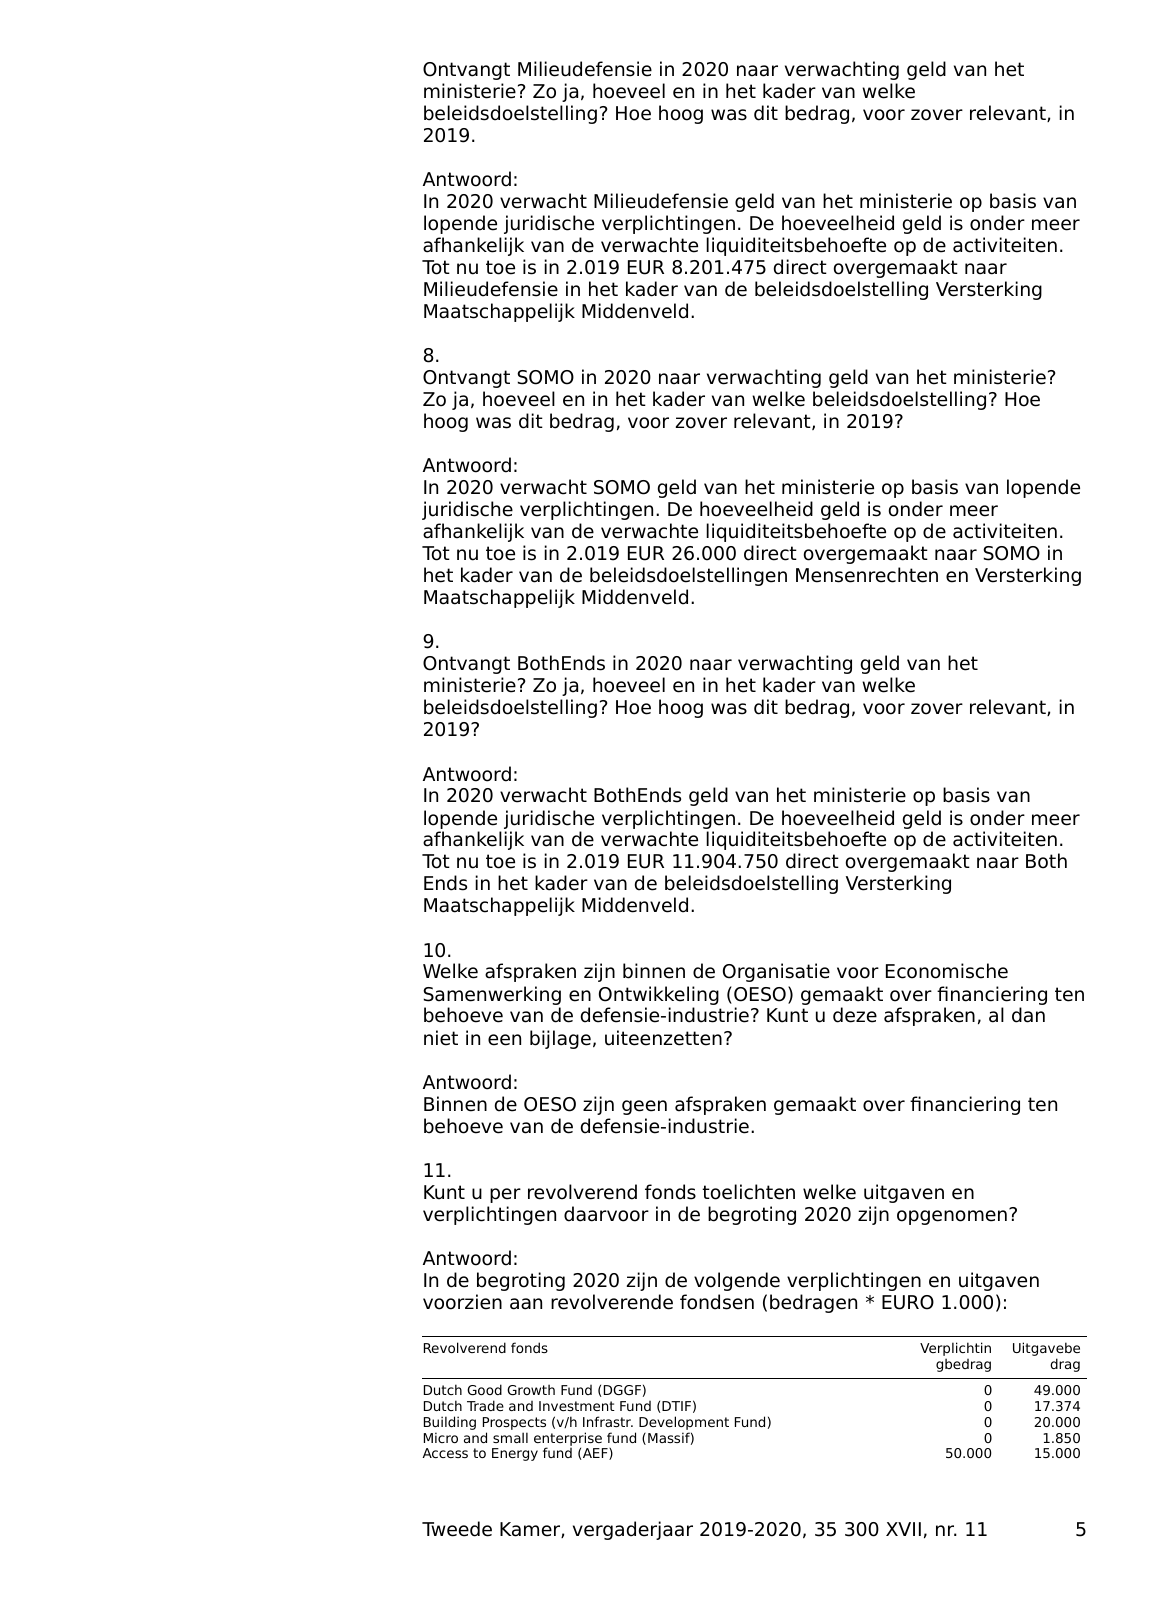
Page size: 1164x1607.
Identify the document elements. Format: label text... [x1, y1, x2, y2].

table_cell Micro and small enterprise fund (Massif) [422, 1430, 909, 1446]
text Antwoord: [422, 1248, 1087, 1270]
table_cell 49.000 [998, 1379, 1087, 1399]
table_cell Access to Energy fund (AEF) [422, 1446, 909, 1462]
table_cell Dutch Good Growth Fund (DGGF) [422, 1379, 909, 1399]
table_cell 50.000 [910, 1446, 998, 1462]
text Tot nu toe is in 2.019 EUR 8.201.475 direct overgemaakt naar Milieudefensie in het kader van de beleidsdoelstelling Versterking Maatschappelijk Middenveld. [422, 257, 1087, 323]
table_cell 20.000 [998, 1415, 1087, 1430]
table_cell 0 [910, 1379, 998, 1399]
table_cell 17.374 [998, 1399, 1087, 1415]
text 8. [422, 345, 1087, 367]
text Ontvangt Milieudefensie in 2020 naar verwachting geld van het ministerie? Zo ja, hoeveel en in het kader van welke beleidsdoelstelling? Hoe hoog was dit bedrag, voor zover relevant, in 2019. [422, 59, 1087, 147]
text In 2020 verwacht SOMO geld van het ministerie op basis van lopende juridische verplichtingen. De hoeveelheid geld is onder meer afhankelijk van de verwachte liquiditeitsbehoefte op de activiteiten. [422, 477, 1087, 543]
text Ontvangt BothEnds in 2020 naar verwachting geld van het ministerie? Zo ja, hoeveel en in het kader van welke beleidsdoelstelling? Hoe hoog was dit bedrag, voor zover relevant, in 2019? [422, 653, 1087, 741]
text Ontvangt SOMO in 2020 naar verwachting geld van het ministerie? Zo ja, hoeveel en in het kader van welke beleidsdoelstelling? Hoe hoog was dit bedrag, voor zover relevant, in 2019? [422, 367, 1087, 433]
text 9. [422, 631, 1087, 653]
table_header Revolverend fonds [422, 1337, 909, 1377]
text In 2020 verwacht BothEnds geld van het ministerie op basis van lopende juridische verplichtingen. De hoeveelheid geld is onder meer afhankelijk van de verwachte liquiditeitsbehoefte op de activiteiten. [422, 785, 1087, 851]
table_header Uitgavebedrag [998, 1337, 1087, 1377]
text Antwoord: [422, 455, 1087, 477]
text In de begroting 2020 zijn de volgende verplichtingen en uitgaven voorzien aan revolverende fondsen (bedragen * EURO 1.000): [422, 1270, 1087, 1314]
table_cell 1.850 [998, 1430, 1087, 1446]
text Tot nu toe is in 2.019 EUR 26.000 direct overgemaakt naar SOMO in het kader van de beleidsdoelstellingen Mensenrechten en Versterking Maatschappelijk Middenveld. [422, 543, 1087, 609]
text Antwoord: [422, 169, 1087, 191]
text Kunt u per revolverend fonds toelichten welke uitgaven en verplichtingen daarvoor in de begroting 2020 zijn opgenomen? [422, 1182, 1087, 1226]
text Welke afspraken zijn binnen de Organisatie voor Economische Samenwerking en Ontwikkeling (OESO) gemaakt over financiering ten behoeve van de defensie-industrie? Kunt u deze afspraken, al dan niet in een bijlage, uiteenzetten? [422, 961, 1087, 1049]
text Antwoord: [422, 1072, 1087, 1093]
table_cell 0 [910, 1430, 998, 1446]
table_cell Building Prospects (v/h Infrastr. Development Fund) [422, 1415, 909, 1430]
table_cell 0 [910, 1399, 998, 1415]
text Antwoord: [422, 763, 1087, 785]
table_cell Dutch Trade and Investment Fund (DTIF) [422, 1399, 909, 1415]
text Binnen de OESO zijn geen afspraken gemaakt over financiering ten behoeve van de defensie-industrie. [422, 1093, 1087, 1137]
text 10. [422, 939, 1087, 961]
text Tot nu toe is in 2.019 EUR 11.904.750 direct overgemaakt naar Both Ends in het kader van de beleidsdoelstelling Versterking Maatschappelijk Middenveld. [422, 851, 1087, 917]
table_cell 0 [910, 1415, 998, 1430]
text In 2020 verwacht Milieudefensie geld van het ministerie op basis van lopende juridische verplichtingen. De hoeveelheid geld is onder meer afhankelijk van de verwachte liquiditeitsbehoefte op de activiteiten. [422, 191, 1087, 257]
table_cell 15.000 [998, 1446, 1087, 1462]
text 11. [422, 1160, 1087, 1182]
table_header Verplichtingbedrag [910, 1337, 998, 1377]
